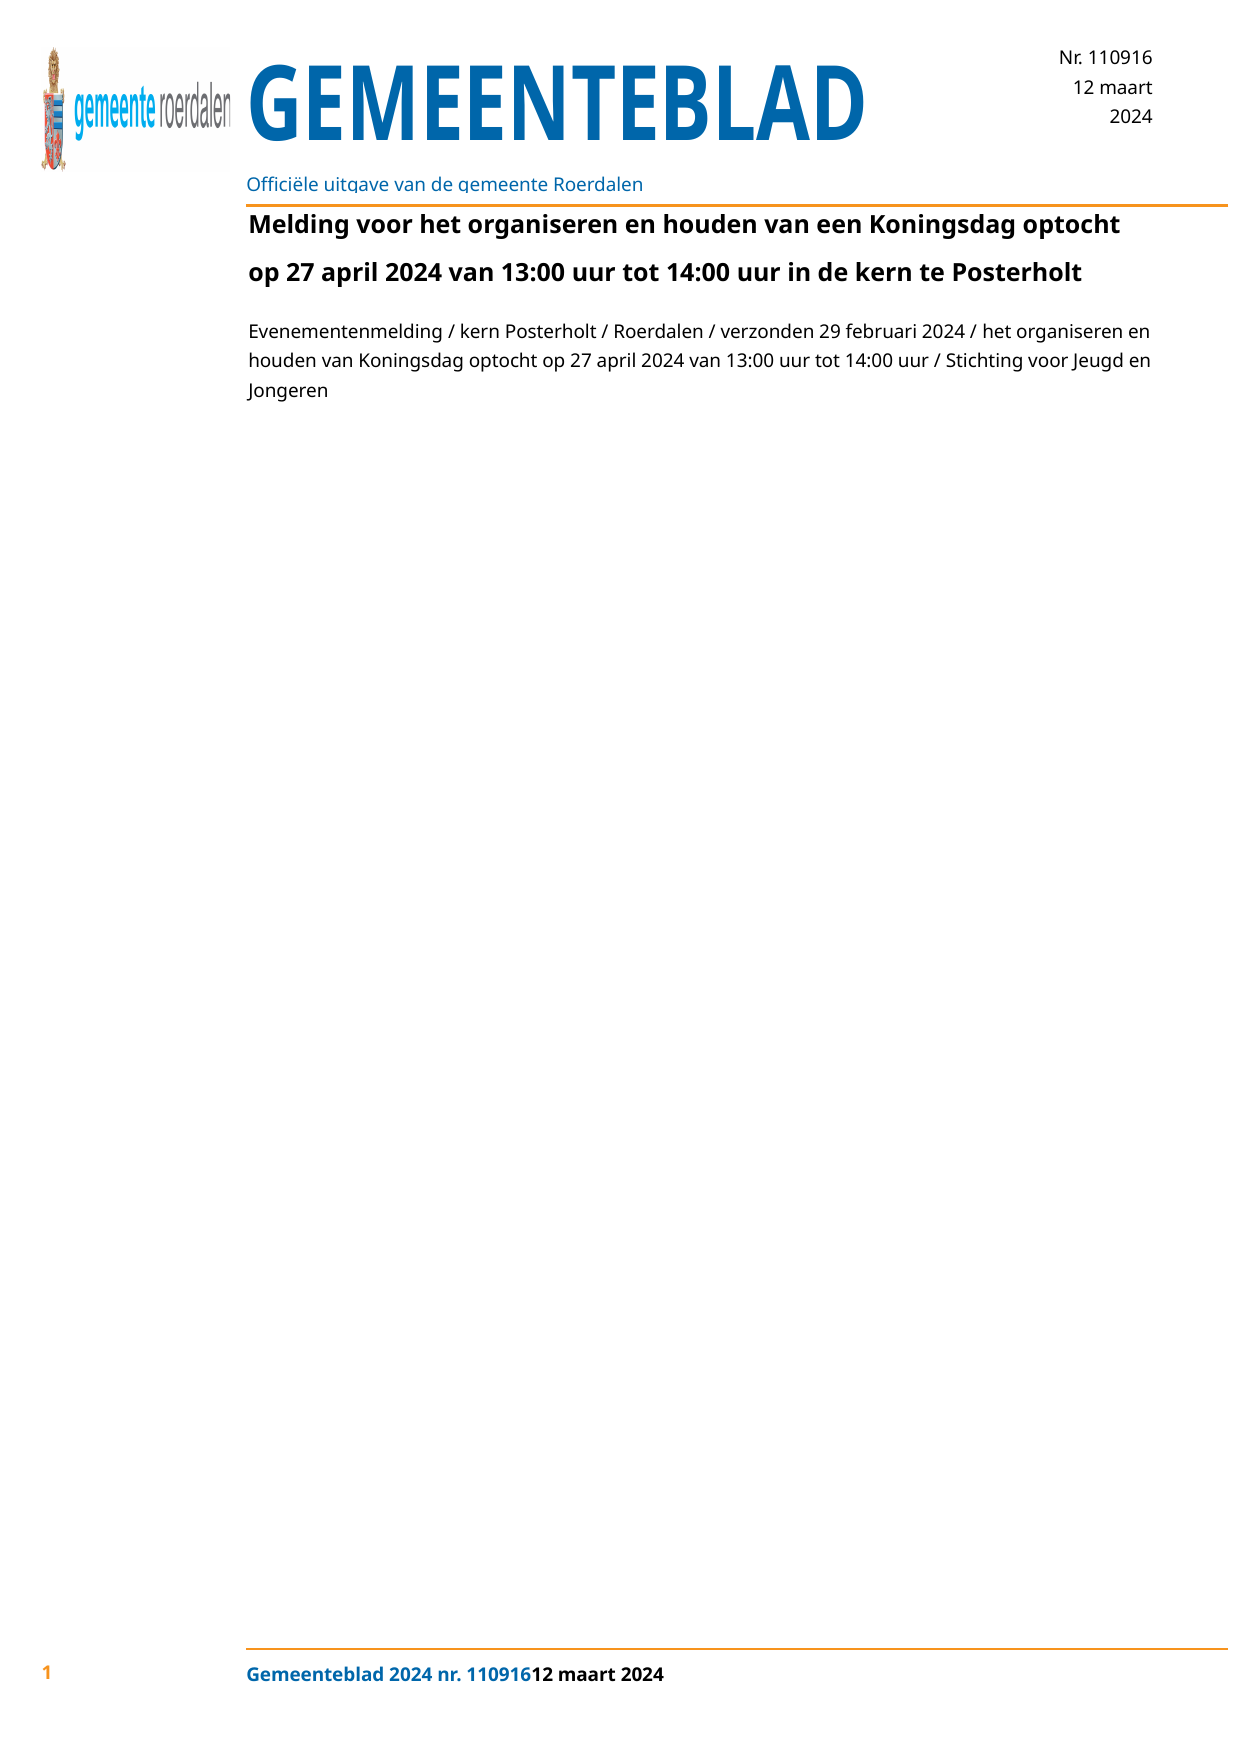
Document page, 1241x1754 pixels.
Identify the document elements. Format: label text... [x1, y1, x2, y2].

text Evenementenmelding / kern Posterholt / Roerdalen / verzonden 29 februari 2024 / het organiseren en houden van Koningsdag optocht op 27 april 2024 van 13:00 uur tot 14:00 uur / Stichting voor Jeugd en Jongeren [248, 318, 1152, 403]
picture [41, 47, 231, 172]
text Melding voor het organiseren en houden van een Koningsdag optocht op 27 april 2024 van 13:00 uur tot 14:00 uur in de kern te Posterholt [248, 207, 1152, 288]
